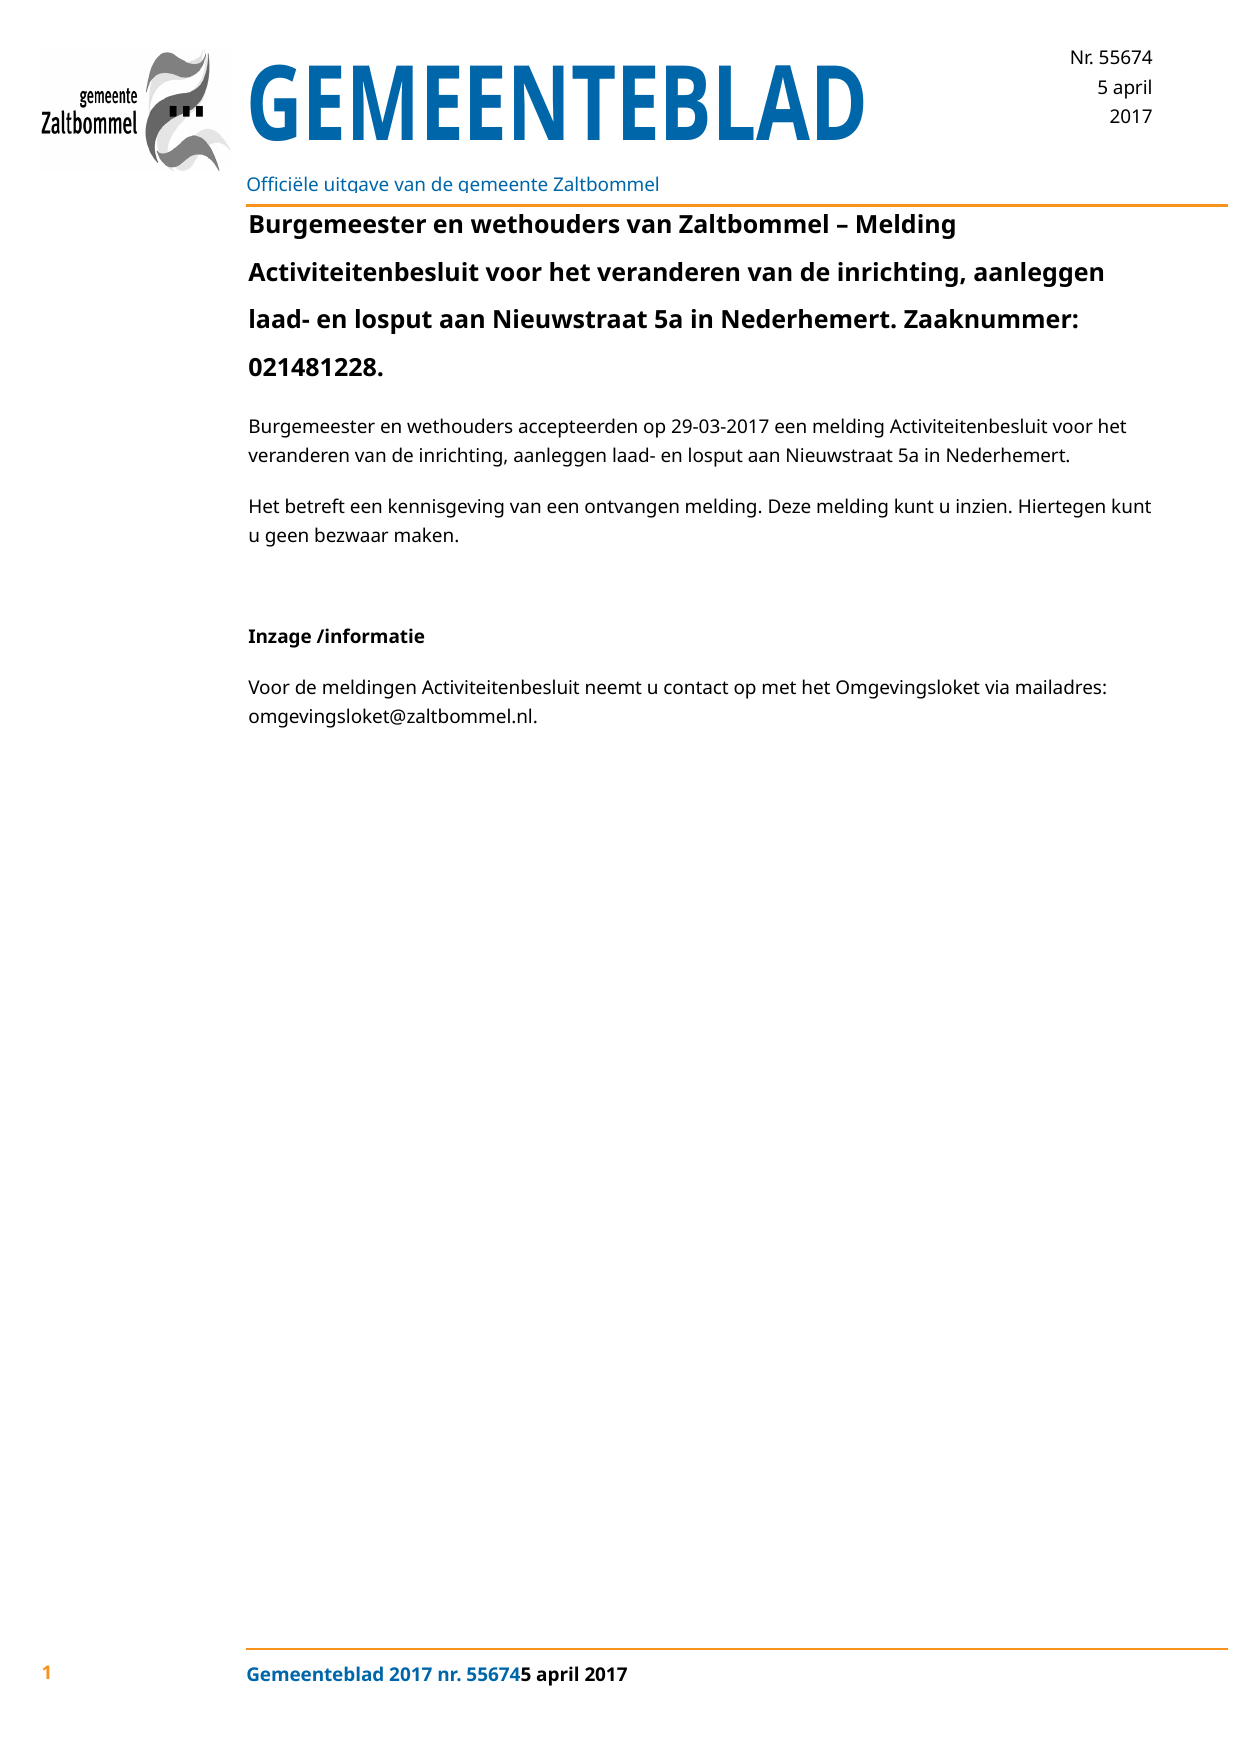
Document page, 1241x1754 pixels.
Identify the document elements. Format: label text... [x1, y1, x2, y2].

text Voor de meldingen Activiteitenbesluit neemt u contact op met het Omgevingsloket via mailadres: omgevingsloket@zaltbommel.nl. [248, 674, 1152, 729]
text Burgemeester en wethouders accepteerden op 29-03-2017 een melding Activiteitenbesluit voor het veranderen van de inrichting, aanleggen laad- en losput aan Nieuwstraat 5a in Nederhemert. [248, 413, 1152, 468]
picture [41, 47, 231, 172]
text Inzage /informatie [248, 623, 1152, 649]
text Burgemeester en wethouders van Zaltbommel – Melding Activiteitenbesluit voor het veranderen van de inrichting, aanleggen laad- en losput aan Nieuwstraat 5a in Nederhemert. Zaaknummer: 021481228. [248, 207, 1152, 384]
text Het betreft een kennisgeving van een ontvangen melding. Deze melding kunt u inzien. Hiertegen kunt u geen bezwaar maken. [248, 493, 1152, 548]
